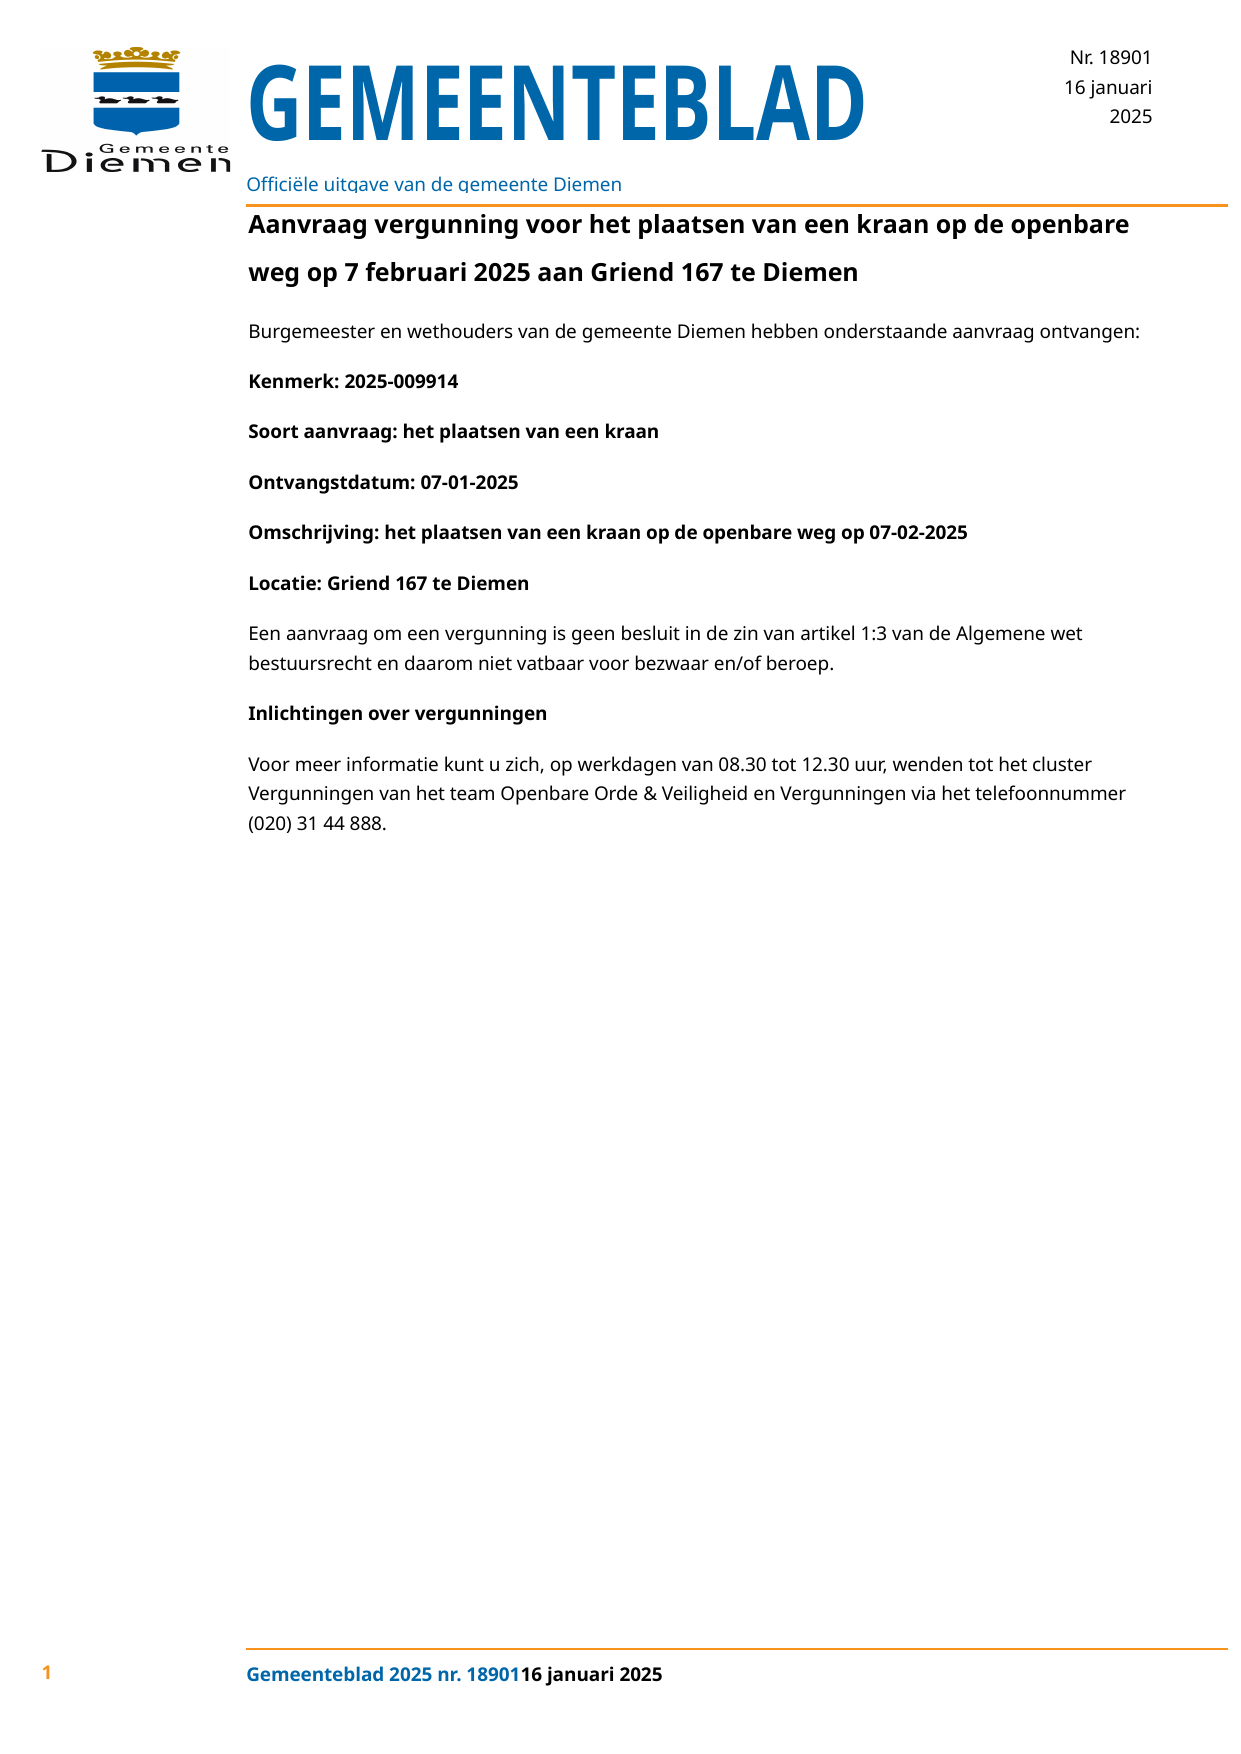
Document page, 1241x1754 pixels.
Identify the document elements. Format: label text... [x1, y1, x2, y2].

text Aanvraag vergunning voor het plaatsen van een kraan op de openbare weg op 7 februari 2025 aan Griend 167 te Diemen [248, 207, 1152, 288]
text Soort aanvraag: het plaatsen van een kraan [248, 419, 1152, 444]
text Voor meer informatie kunt u zich, op werkdagen van 08.30 tot 12.30 uur, wenden tot het cluster Vergunningen van het team Openbare Orde & Veiligheid en Vergunningen via het telefoonnummer (020) 31 44 888. [248, 751, 1152, 836]
text Ontvangstdatum: 07-01-2025 [248, 469, 1152, 495]
text Locatie: Griend 167 te Diemen [248, 570, 1152, 596]
text Kenmerk: 2025-009914 [248, 368, 1152, 394]
text Burgemeester en wethouders van de gemeente Diemen hebben onderstaande aanvraag ontvangen: [248, 318, 1152, 344]
text Omschrijving: het plaatsen van een kraan op de openbare weg op 07-02-2025 [248, 519, 1152, 545]
text Inlichtingen over vergunningen [248, 700, 1152, 726]
text Een aanvraag om een vergunning is geen besluit in de zin van artikel 1:3 van de Algemene wet bestuursrecht en daarom niet vatbaar voor bezwaar en/of beroep. [248, 620, 1152, 676]
picture [41, 47, 231, 172]
